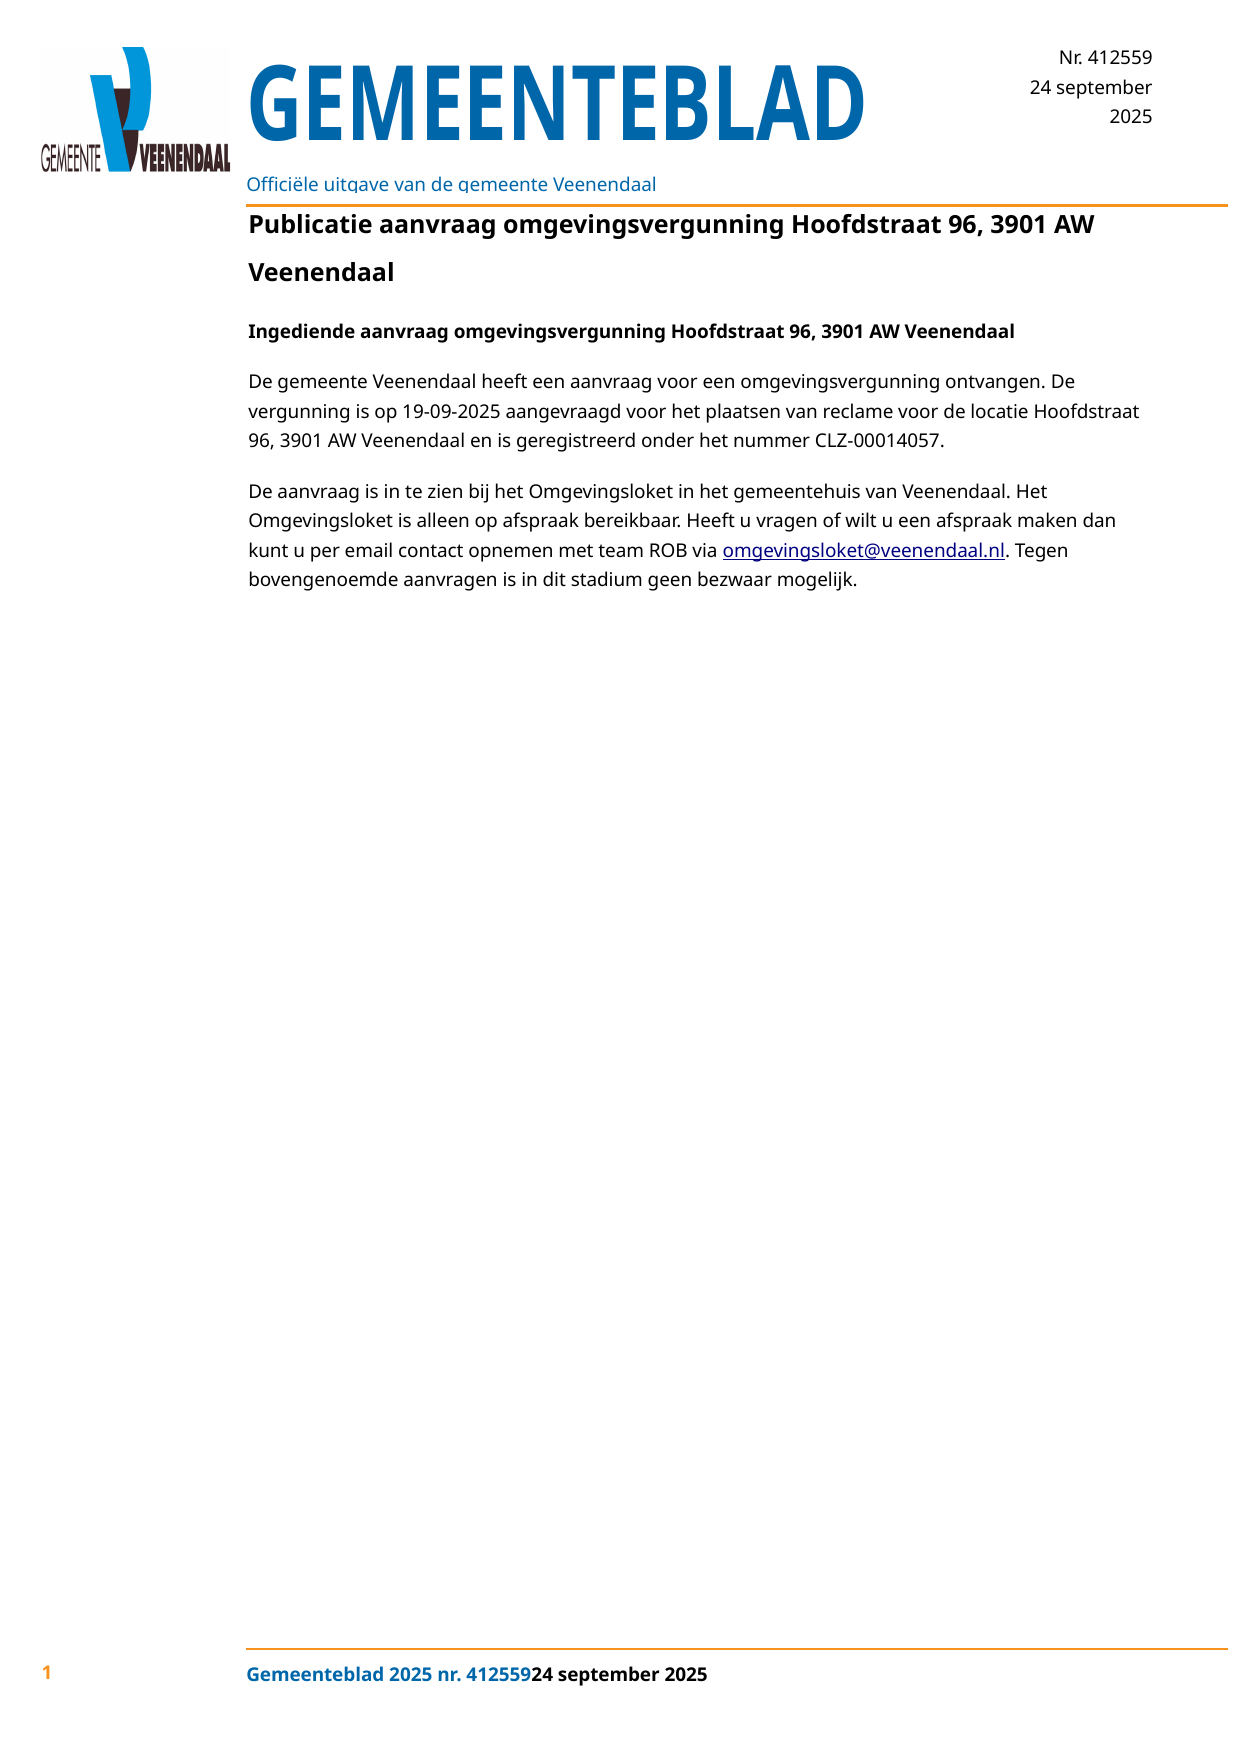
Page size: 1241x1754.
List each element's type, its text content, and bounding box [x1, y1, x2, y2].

text Publicatie aanvraag omgevingsvergunning Hoofdstraat 96, 3901 AW Veenendaal [248, 207, 1152, 288]
picture [41, 47, 130, 172]
picture [123, 47, 231, 172]
text De gemeente Veenendaal heeft een aanvraag voor een omgevingsvergunning ontvangen. De vergunning is op 19-09-2025 aangevraagd voor het plaatsen van reclame voor de locatie Hoofdstraat 96, 3901 AW Veenendaal en is geregistreerd onder het nummer CLZ-00014057. [248, 368, 1152, 453]
text Ingediende aanvraag omgevingsvergunning Hoofdstraat 96, 3901 AW Veenendaal [248, 318, 1152, 344]
text De aanvraag is in te zien bij het Omgevingsloket in het gemeentehuis van Veenendaal. Het Omgevingsloket is alleen op afspraak bereikbaar. Heeft u vragen of wilt u een afspraak maken dan kunt u per email contact opnemen met team ROB via omgevingsloket@veenendaal.nl. Tegen bovengenoemde aanvragen is in dit stadium geen bezwaar mogelijk. [248, 478, 1152, 592]
